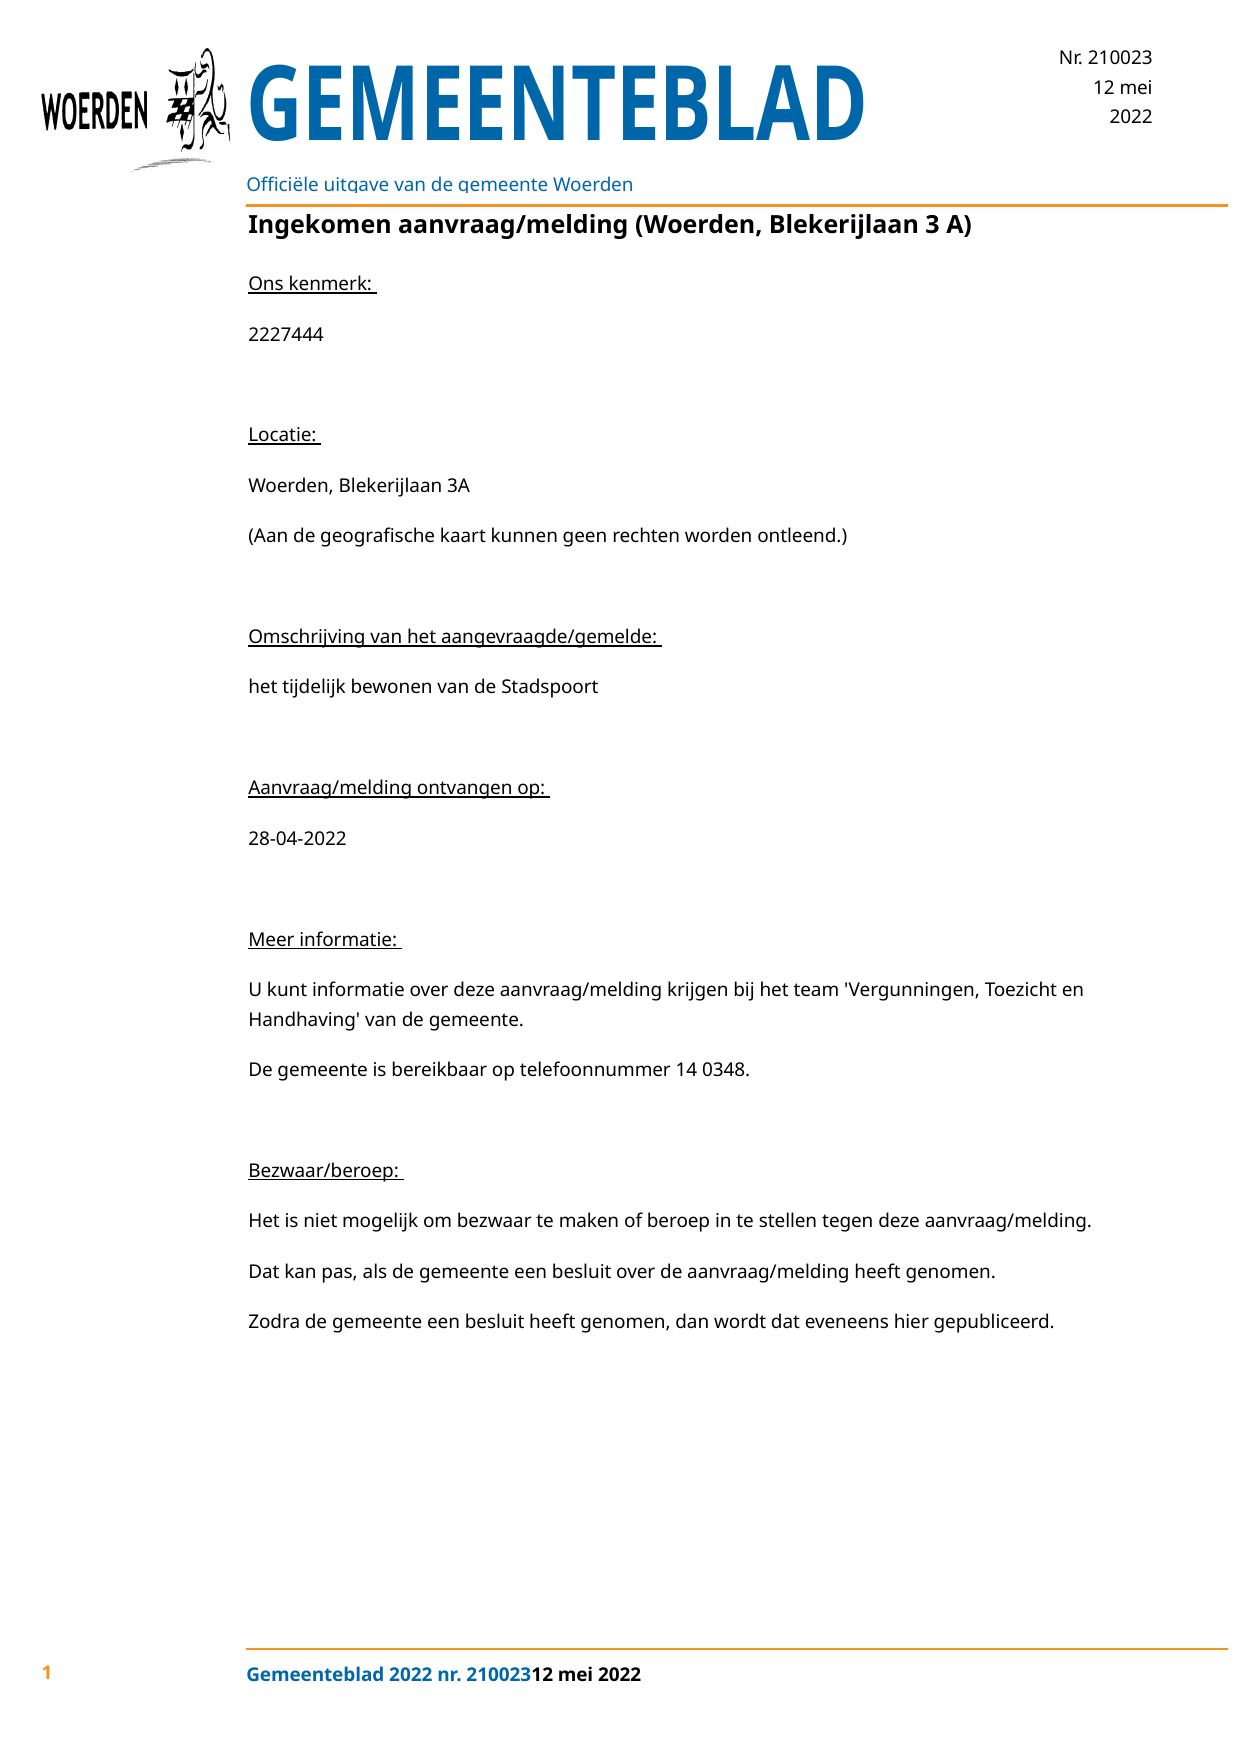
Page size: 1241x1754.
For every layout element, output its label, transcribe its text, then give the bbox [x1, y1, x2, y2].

picture [41, 47, 231, 172]
text Bezwaar/beroep: [248, 1157, 1152, 1183]
text Zodra de gemeente een besluit heeft genomen, dan wordt dat eveneens hier gepubliceerd. [248, 1308, 1152, 1334]
text 2227444 [248, 321, 1152, 346]
text Ons kenmerk: [248, 270, 1152, 296]
text Dat kan pas, als de gemeente een besluit over de aanvraag/melding heeft genomen. [248, 1258, 1152, 1283]
text Woerden, Blekerijlaan 3A [248, 472, 1152, 498]
text U kunt informatie over deze aanvraag/melding krijgen bij het team 'Vergunningen, Toezicht en Handhaving' van de gemeente. [248, 976, 1152, 1031]
text Het is niet mogelijk om bezwaar te maken of beroep in te stellen tegen deze aanvraag/melding. [248, 1207, 1152, 1233]
text Omschrijving van het aangevraagde/gemelde: [248, 623, 1152, 649]
text Aanvraag/melding ontvangen op: [248, 774, 1152, 800]
text 28-04-2022 [248, 825, 1152, 851]
text Locatie: [248, 422, 1152, 447]
text (Aan de geografische kaart kunnen geen rechten worden ontleend.) [248, 522, 1152, 548]
text Meer informatie: [248, 926, 1152, 951]
text De gemeente is bereikbaar op telefoonnummer 14 0348. [248, 1056, 1152, 1082]
text Ingekomen aanvraag/melding (Woerden, Blekerijlaan 3 A) [248, 207, 1152, 241]
text het tijdelijk bewonen van de Stadspoort [248, 674, 1152, 699]
